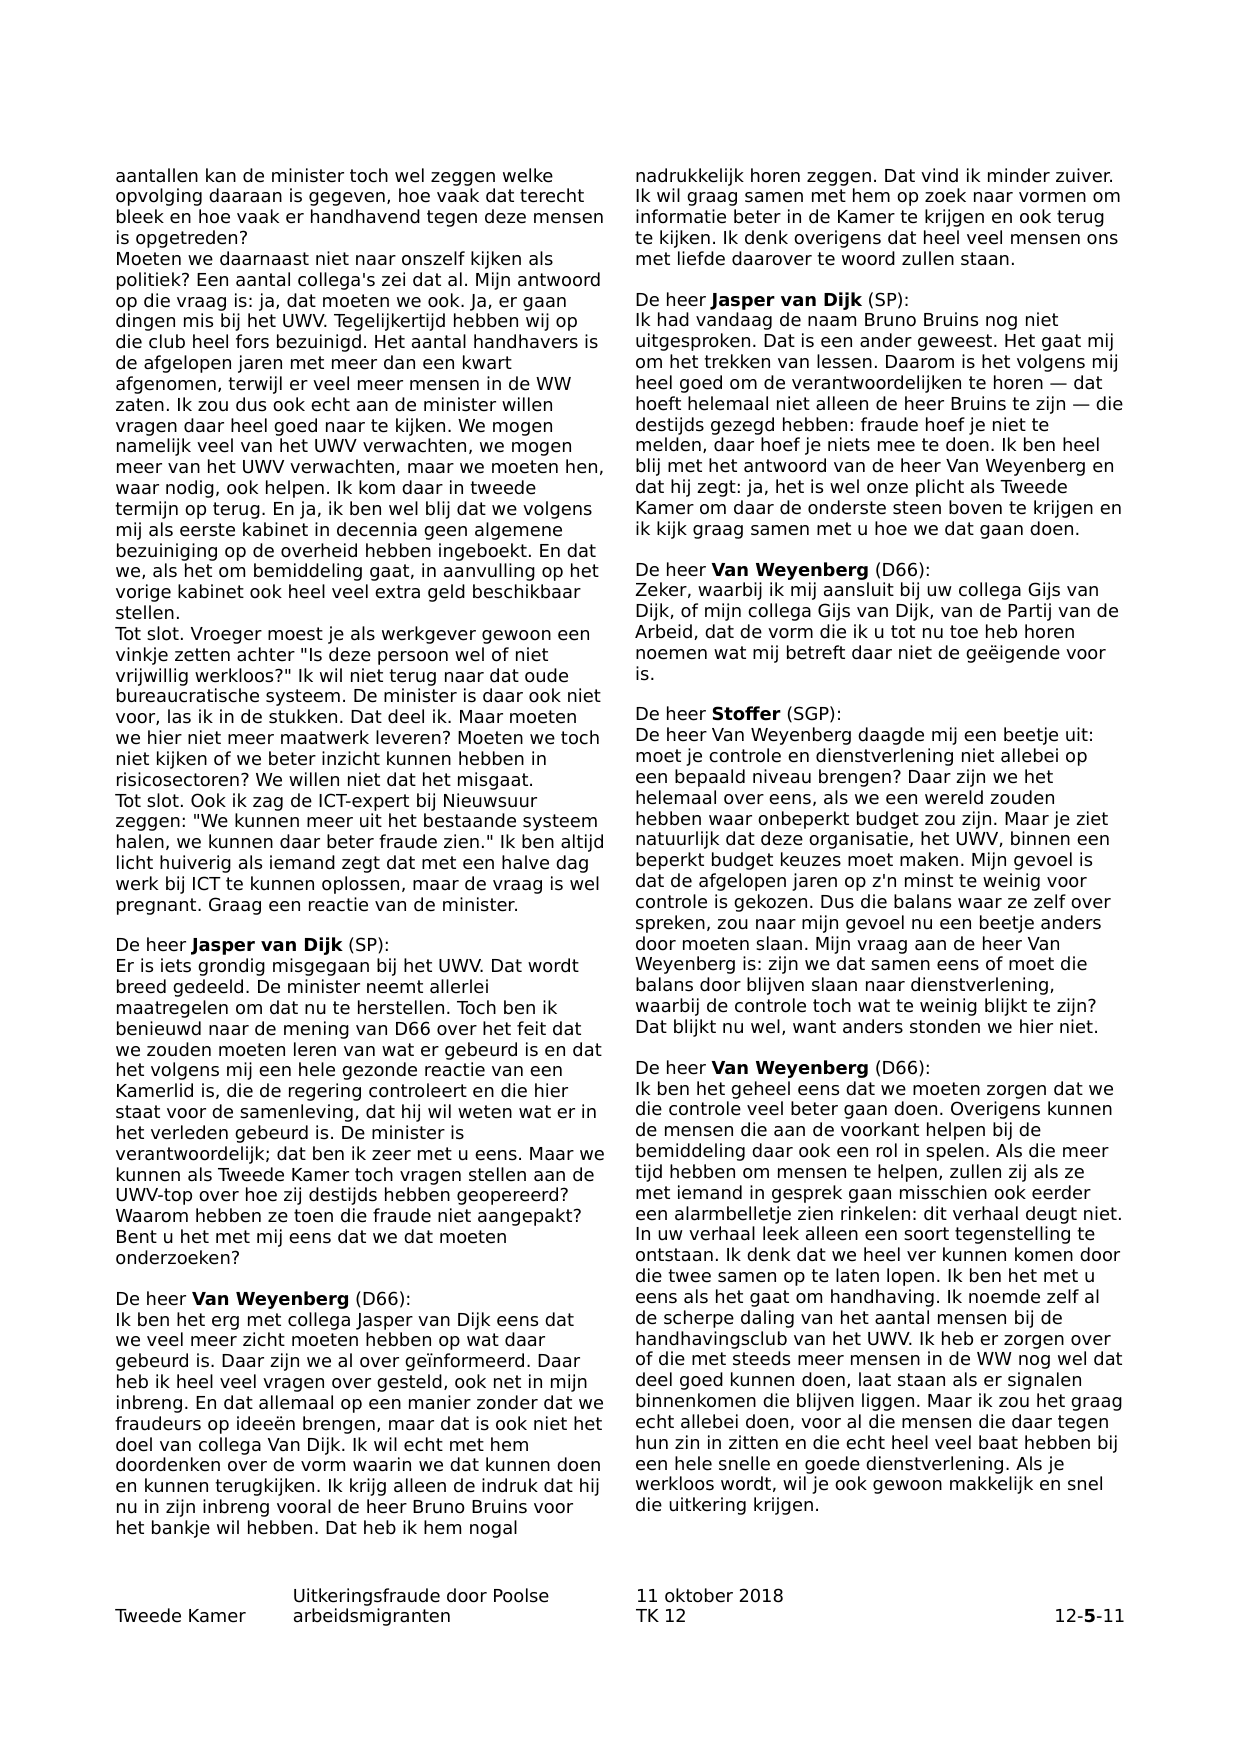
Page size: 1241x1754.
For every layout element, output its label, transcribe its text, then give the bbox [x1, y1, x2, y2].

text De heer Van Weyenberg (D66): [635, 559, 1125, 580]
text Tot slot. Ook ik zag de ICT-expert bij Nieuwsuur zeggen: "We kunnen meer uit het bestaande systeem halen, we kunnen daar beter fraude zien." Ik ben altijd licht huiverig als iemand zegt dat met een halve dag werk bij ICT te kunnen oplossen, maar de vraag is wel pregnant. Graag een reactie van de minister. [115, 790, 605, 915]
text De heer Stoffer (SGP): [635, 704, 1125, 725]
text aantallen kan de minister toch wel zeggen welke opvolging daaraan is gegeven, hoe vaak dat terecht bleek en hoe vaak er handhavend tegen deze mensen is opgetreden? [115, 165, 605, 249]
text nadrukkelijk horen zeggen. Dat vind ik minder zuiver. Ik wil graag samen met hem op zoek naar vormen om informatie beter in de Kamer te krijgen en ook terug te kijken. Ik denk overigens dat heel veel mensen ons met liefde daarover te woord zullen staan. [635, 165, 1125, 269]
text Ik ben het erg met collega Jasper van Dijk eens dat we veel meer zicht moeten hebben op wat daar gebeurd is. Daar zijn we al over geïnformeerd. Daar heb ik heel veel vragen over gesteld, ook net in mijn inbreng. En dat allemaal op een manier zonder dat we fraudeurs op ideeën brengen, maar dat is ook niet het doel van collega Van Dijk. Ik wil echt met hem doordenken over de vorm waarin we dat kunnen doen en kunnen terugkijken. Ik krijg alleen de indruk dat hij nu in zijn inbreng vooral de heer Bruno Bruins voor het bankje wil hebben. Dat heb ik hem nogal [115, 1309, 605, 1538]
text Tot slot. Vroeger moest je als werkgever gewoon een vinkje zetten achter "Is deze persoon wel of niet vrijwillig werkloos?" Ik wil niet terug naar dat oude bureaucratische systeem. De minister is daar ook niet voor, las ik in de stukken. Dat deel ik. Maar moeten we hier niet meer maatwerk leveren? Moeten we toch niet kijken of we beter inzicht kunnen hebben in risicosectoren? We willen niet dat het misgaat. [115, 624, 605, 790]
text Er is iets grondig misgegaan bij het UWV. Dat wordt breed gedeeld. De minister neemt allerlei maatregelen om dat nu te herstellen. Toch ben ik benieuwd naar de mening van D66 over het feit dat we zouden moeten leren van wat er gebeurd is en dat het volgens mij een hele gezonde reactie van een Kamerlid is, die de regering controleert en die hier staat voor de samenleving, dat hij wil weten wat er in het verleden gebeurd is. De minister is verantwoordelijk; dat ben ik zeer met u eens. Maar we kunnen als Tweede Kamer toch vragen stellen aan de UWV-top over hoe zij destijds hebben geopereerd? Waarom hebben ze toen die fraude niet aangepakt? Bent u het met mij eens dat we dat moeten onderzoeken? [115, 956, 605, 1268]
text De heer Van Weyenberg (D66): [635, 1057, 1125, 1078]
text Ik ben het geheel eens dat we moeten zorgen dat we die controle veel beter gaan doen. Overigens kunnen de mensen die aan de voorkant helpen bij de bemiddeling daar ook een rol in spelen. Als die meer tijd hebben om mensen te helpen, zullen zij als ze met iemand in gesprek gaan misschien ook eerder een alarmbelletje zien rinkelen: dit verhaal deugt niet. In uw verhaal leek alleen een soort tegenstelling te ontstaan. Ik denk dat we heel ver kunnen komen door die twee samen op te laten lopen. Ik ben het met u eens als het gaat om handhaving. Ik noemde zelf al de scherpe daling van het aantal mensen bij de handhavingsclub van het UWV. Ik heb er zorgen over of die met steeds meer mensen in de WW nog wel dat deel goed kunnen doen, laat staan als er signalen binnenkomen die blijven liggen. Maar ik zou het graag echt allebei doen, voor al die mensen die daar tegen hun zin in zitten en die echt heel veel baat hebben bij een hele snelle en goede dienstverlening. Als je werkloos wordt, wil je ook gewoon makkelijk en snel die uitkering krijgen. [635, 1078, 1125, 1516]
text De heer Jasper van Dijk (SP): [115, 935, 605, 956]
text De heer Jasper van Dijk (SP): [635, 289, 1125, 310]
text Moeten we daarnaast niet naar onszelf kijken als politiek? Een aantal collega's zei dat al. Mijn antwoord op die vraag is: ja, dat moeten we ook. Ja, er gaan dingen mis bij het UWV. Tegelijkertijd hebben wij op die club heel fors bezuinigd. Het aantal handhavers is de afgelopen jaren met meer dan een kwart afgenomen, terwijl er veel meer mensen in de WW zaten. Ik zou dus ook echt aan de minister willen vragen daar heel goed naar te kijken. We mogen namelijk veel van het UWV verwachten, we mogen meer van het UWV verwachten, maar we moeten hen, waar nodig, ook helpen. Ik kom daar in tweede termijn op terug. En ja, ik ben wel blij dat we volgens mij als eerste kabinet in decennia geen algemene bezuiniging op de overheid hebben ingeboekt. En dat we, als het om bemiddeling gaat, in aanvulling op het vorige kabinet ook heel veel extra geld beschikbaar stellen. [115, 249, 605, 624]
text Ik had vandaag de naam Bruno Bruins nog niet uitgesproken. Dat is een ander geweest. Het gaat mij om het trekken van lessen. Daarom is het volgens mij heel goed om de verantwoordelijken te horen — dat hoeft helemaal niet alleen de heer Bruins te zijn — die destijds gezegd hebben: fraude hoef je niet te melden, daar hoef je niets mee te doen. Ik ben heel blij met het antwoord van de heer Van Weyenberg en dat hij zegt: ja, het is wel onze plicht als Tweede Kamer om daar de onderste steen boven te krijgen en ik kijk graag samen met u hoe we dat gaan doen. [635, 310, 1125, 539]
text Zeker, waarbij ik mij aansluit bij uw collega Gijs van Dijk, of mijn collega Gijs van Dijk, van de Partij van de Arbeid, dat de vorm die ik u tot nu toe heb horen noemen wat mij betreft daar niet de geëigende voor is. [635, 580, 1125, 684]
text De heer Van Weyenberg (D66): [115, 1288, 605, 1309]
text De heer Van Weyenberg daagde mij een beetje uit: moet je controle en dienstverlening niet allebei op een bepaald niveau brengen? Daar zijn we het helemaal over eens, als we een wereld zouden hebben waar onbeperkt budget zou zijn. Maar je ziet natuurlijk dat deze organisatie, het UWV, binnen een beperkt budget keuzes moet maken. Mijn gevoel is dat de afgelopen jaren op z'n minst te weinig voor controle is gekozen. Dus die balans waar ze zelf over spreken, zou naar mijn gevoel nu een beetje anders door moeten slaan. Mijn vraag aan de heer Van Weyenberg is: zijn we dat samen eens of moet die balans door blijven slaan naar dienstverlening, waarbij de controle toch wat te weinig blijkt te zijn? Dat blijkt nu wel, want anders stonden we hier niet. [635, 725, 1125, 1037]
